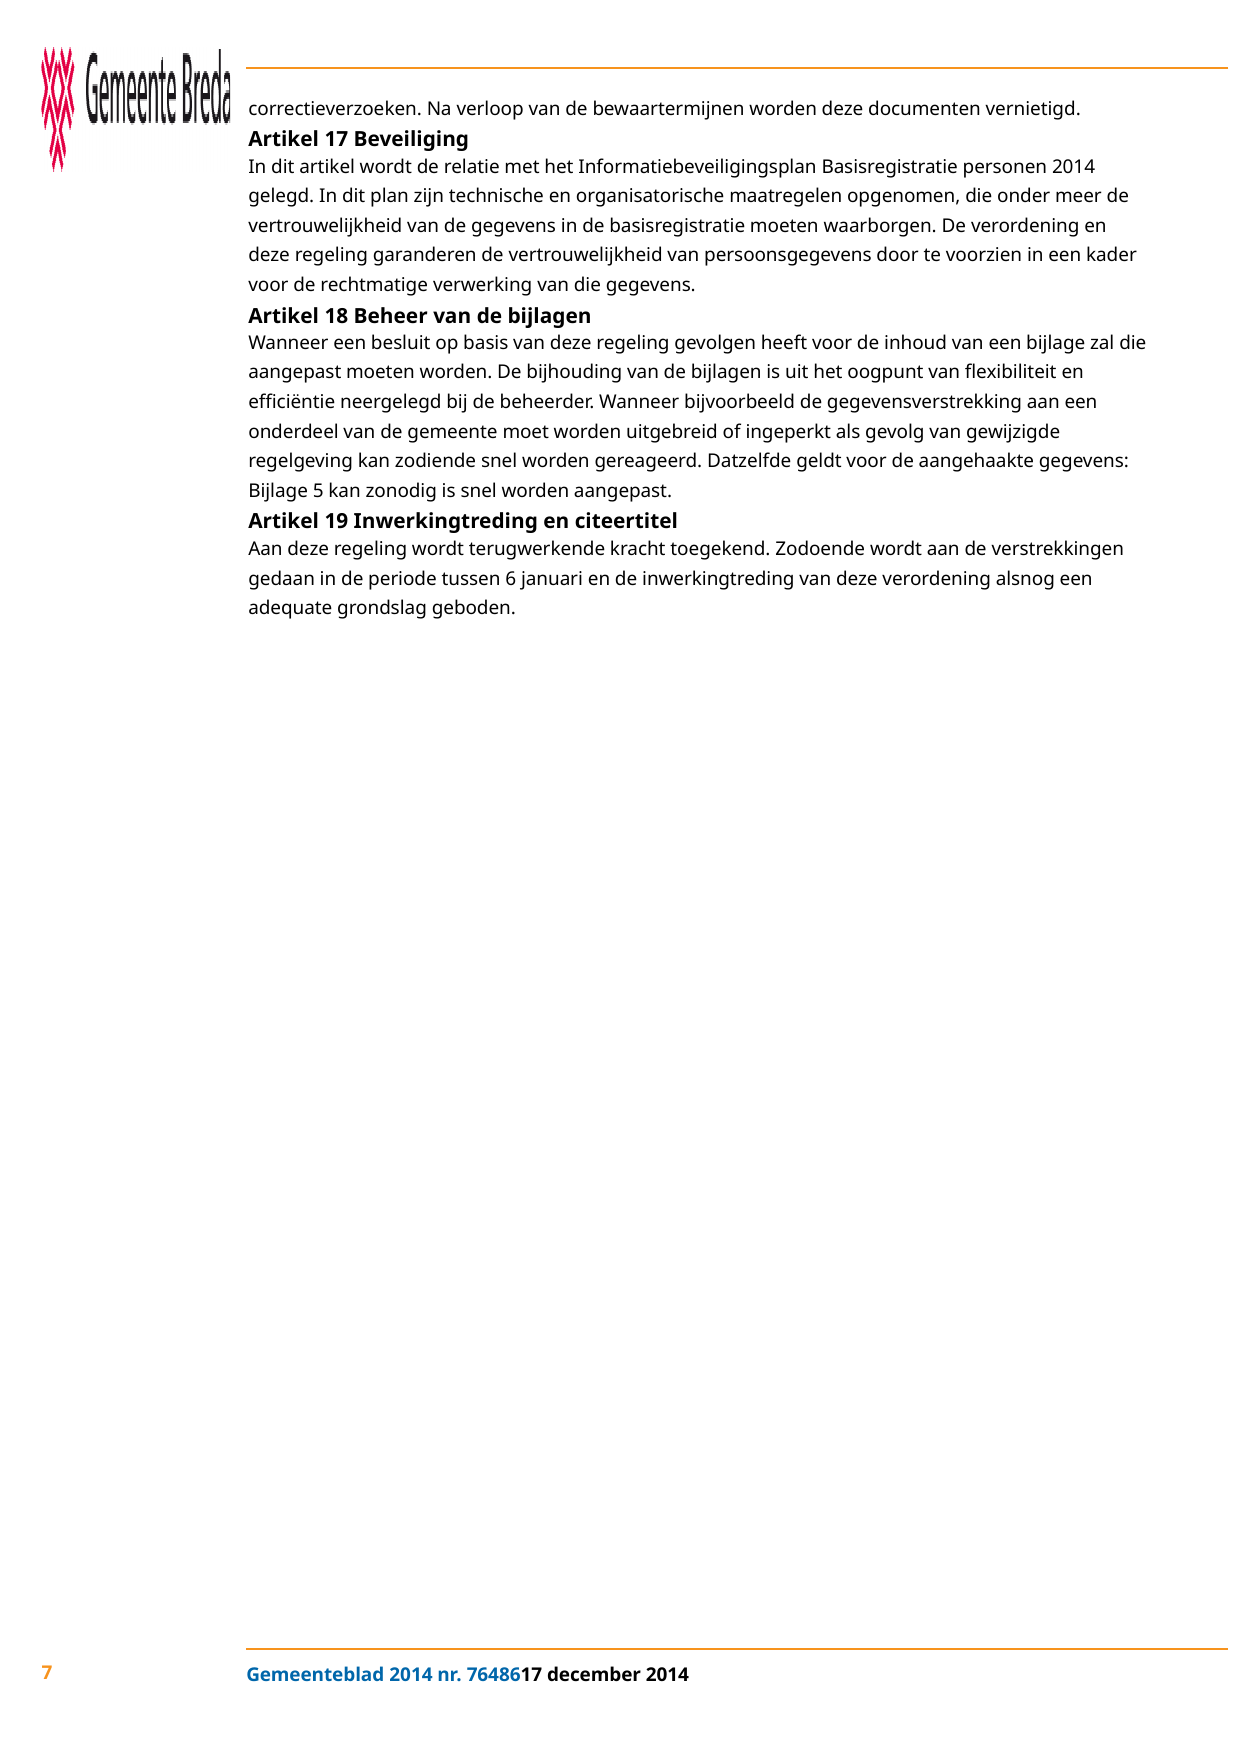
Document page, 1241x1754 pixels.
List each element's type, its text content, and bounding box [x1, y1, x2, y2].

text Artikel 17 Beveiliging [248, 124, 1152, 153]
text Artikel 18 Beheer van de bijlagen [248, 301, 1152, 329]
text correctieverzoeken. Na verloop van de bewaartermijnen worden deze documenten vernietigd. [248, 95, 1152, 121]
text Wanneer een besluit op basis van deze regeling gevolgen heeft voor de inhoud van een bijlage zal die aangepast moeten worden. De bijhouding van de bijlagen is uit het oogpunt van flexibiliteit en efficiëntie neergelegd bij de beheerder. Wanneer bijvoorbeeld de gegevensverstrekking aan een onderdeel van de gemeente moet worden uitgebreid of ingeperkt als gevolg van gewijzigde regelgeving kan zodiende snel worden gereageerd. Datzelfde geldt voor de aangehaakte gegevens: Bijlage 5 kan zonodig is snel worden aangepast. [248, 329, 1152, 503]
text Artikel 19 Inwerkingtreding en citeertitel [248, 507, 1152, 535]
text Aan deze regeling wordt terugwerkende kracht toegekend. Zodoende wordt aan de verstrekkingen gedaan in de periode tussen 6 januari en de inwerkingtreding van deze verordening alsnog een adequate grondslag geboden. [248, 535, 1152, 620]
picture [41, 47, 231, 172]
text In dit artikel wordt de relatie met het Informatiebeveiligingsplan Basisregistratie personen 2014 gelegd. In dit plan zijn technische en organisatorische maatregelen opgenomen, die onder meer de vertrouwelijkheid van de gegevens in de basisregistratie moeten waarborgen. De verordening en deze regeling garanderen de vertrouwelijkheid van persoonsgegevens door te voorzien in een kader voor de rechtmatige verwerking van die gegevens. [248, 153, 1152, 297]
